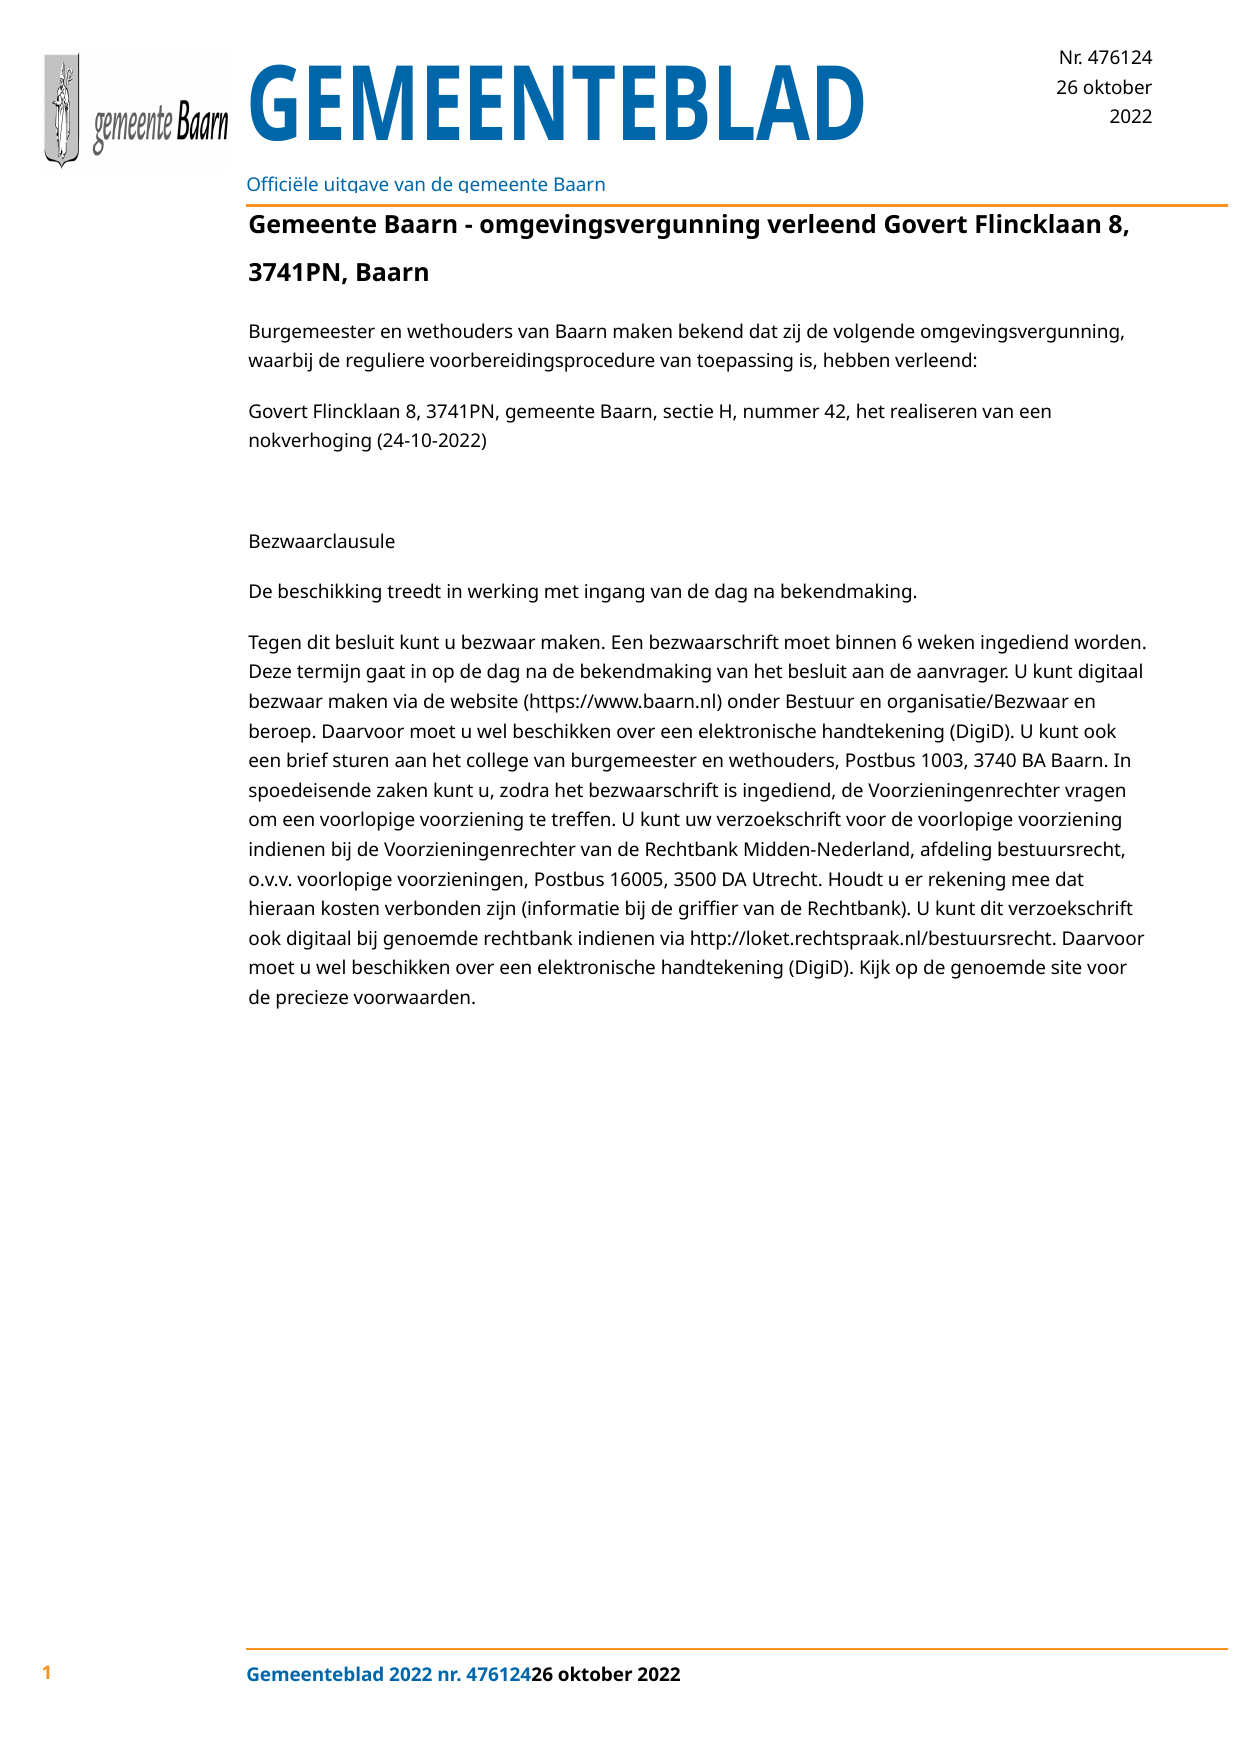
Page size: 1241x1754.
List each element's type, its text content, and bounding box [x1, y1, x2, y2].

text De beschikking treedt in werking met ingang van de dag na bekendmaking. [248, 579, 1152, 604]
text Burgemeester en wethouders van Baarn maken bekend dat zij de volgende omgevingsvergunning, waarbij de reguliere voorbereidingsprocedure van toepassing is, hebben verleend: [248, 318, 1152, 373]
text Tegen dit besluit kunt u bezwaar maken. Een bezwaarschrift moet binnen 6 weken ingediend worden. Deze termijn gaat in op de dag na de bekendmaking van het besluit aan de aanvrager. U kunt digitaal bezwaar maken via de website (https://www.baarn.nl) onder Bestuur en organisatie/Bezwaar en beroep. Daarvoor moet u wel beschikken over een elektronische handtekening (DigiD). U kunt ook een brief sturen aan het college van burgemeester en wethouders, Postbus 1003, 3740 BA Baarn. In spoedeisende zaken kunt u, zodra het bezwaarschrift is ingediend, de Voorzieningenrechter vragen om een voorlopige voorziening te treffen. U kunt uw verzoekschrift voor de voorlopige voorziening indienen bij de Voorzieningenrechter van de Rechtbank Midden-Nederland, afdeling bestuursrecht, o.v.v. voorlopige voorzieningen, Postbus 16005, 3500 DA Utrecht. Houdt u er rekening mee dat hieraan kosten verbonden zijn (informatie bij de griffier van de Rechtbank). U kunt dit verzoekschrift ook digitaal bij genoemde rechtbank indienen via http://loket.rechtspraak.nl/bestuursrecht. Daarvoor moet u wel beschikken over een elektronische handtekening (DigiD). Kijk op de genoemde site voor de precieze voorwaarden. [248, 629, 1152, 1010]
text Govert Flincklaan 8, 3741PN, gemeente Baarn, sectie H, nummer 42, het realiseren van een nokverhoging (24-10-2022) [248, 398, 1152, 453]
text Bezwaarclausule [248, 528, 1152, 554]
text Gemeente Baarn - omgevingsvergunning verleend Govert Flincklaan 8, 3741PN, Baarn [248, 207, 1152, 288]
picture [41, 47, 231, 172]
